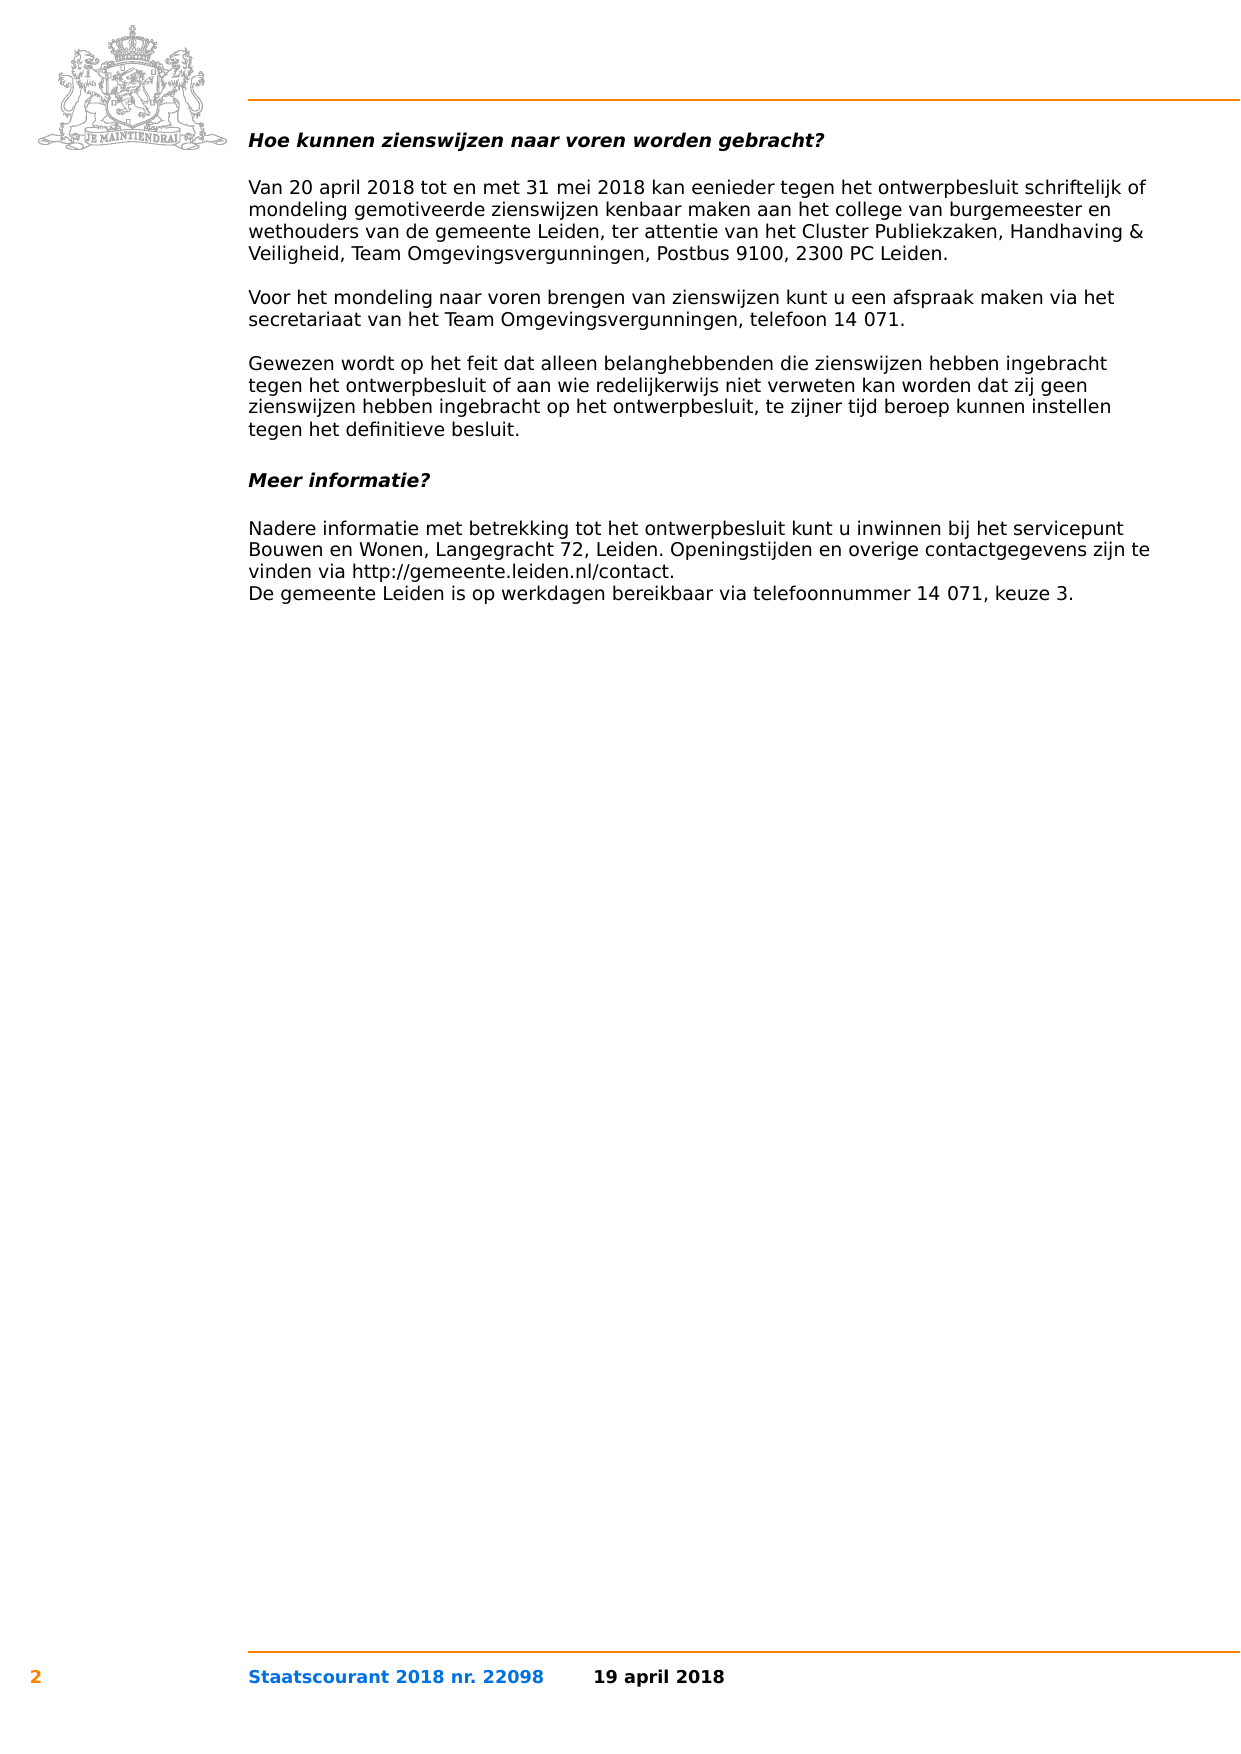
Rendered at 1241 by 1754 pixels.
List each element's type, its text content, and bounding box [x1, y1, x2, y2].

picture [38, 25, 227, 150]
subtitle Hoe kunnen zienswijzen naar voren worden gebracht? [248, 130, 1163, 152]
subtitle Meer informatie? [248, 470, 1163, 492]
text Gewezen wordt op het feit dat alleen belanghebbenden die zienswijzen hebben ingebracht tegen het ontwerpbesluit of aan wie redelijkerwijs niet verweten kan worden dat zij geen zienswijzen hebben ingebracht op het ontwerpbesluit, te zijner tijd beroep kunnen instellen tegen het definitieve besluit. [248, 352, 1163, 440]
text Voor het mondeling naar voren brengen van zienswijzen kunt u een afspraak maken via het secretariaat van het Team Omgevingsvergunningen, telefoon 14 071. [248, 287, 1163, 331]
text Nadere informatie met betrekking tot het ontwerpbesluit kunt u inwinnen bij het servicepunt Bouwen en Wonen, Langegracht 72, Leiden. Openingstijden en overige contactgegevens zijn te vinden via http://gemeente.leiden.nl/contact. [248, 517, 1163, 583]
text Van 20 april 2018 tot en met 31 mei 2018 kan eenieder tegen het ontwerpbesluit schriftelijk of mondeling gemotiveerde zienswijzen kenbaar maken aan het college van burgemeester en wethouders van de gemeente Leiden, ter attentie van het Cluster Publiekzaken, Handhaving & Veiligheid, Team Omgevingsvergunningen, Postbus 9100, 2300 PC Leiden. [248, 177, 1163, 265]
text De gemeente Leiden is op werkdagen bereikbaar via telefoonnummer 14 071, keuze 3. [248, 583, 1163, 605]
